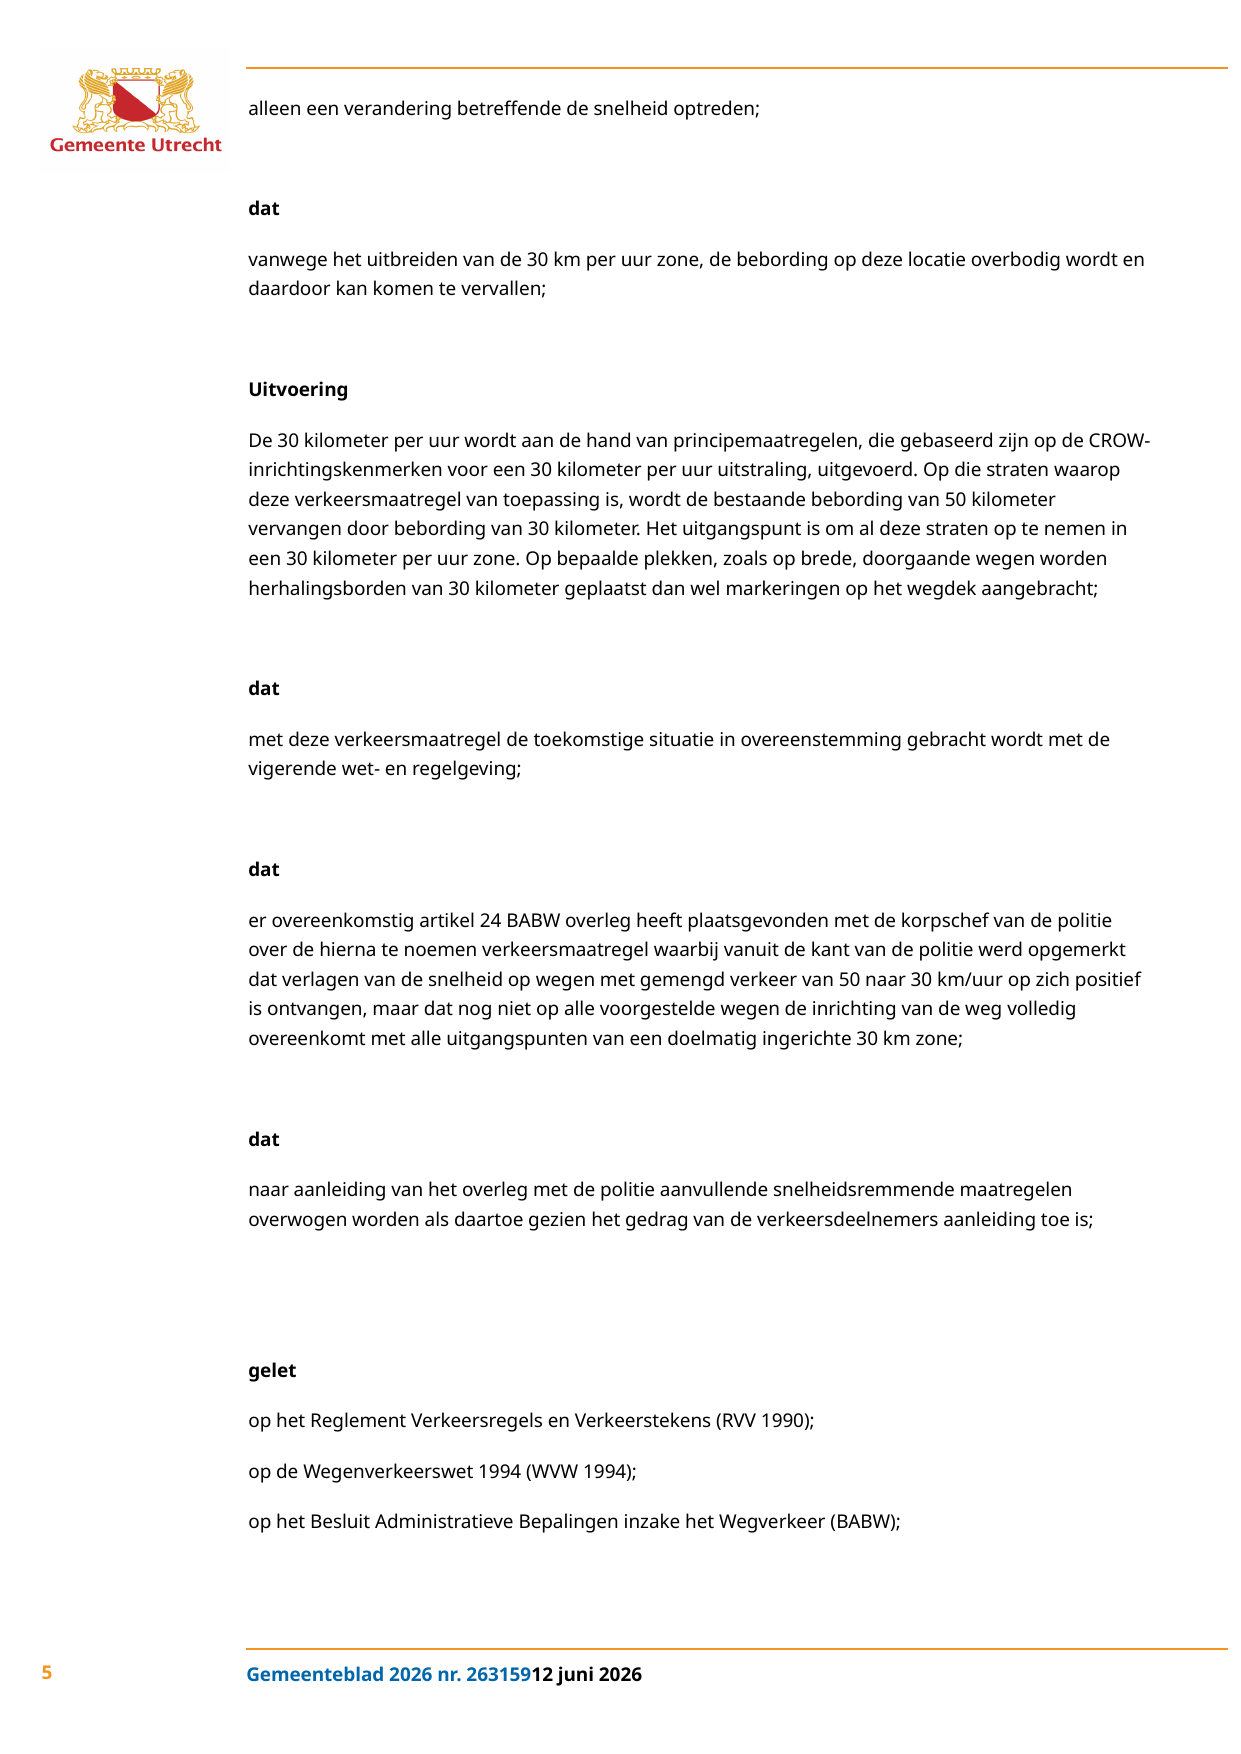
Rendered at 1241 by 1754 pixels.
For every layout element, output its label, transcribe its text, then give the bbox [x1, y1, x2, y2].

text dat [248, 676, 1152, 701]
text dat [248, 1126, 1152, 1152]
text er overeenkomstig artikel 24 BABW overleg heeft plaatsgevonden met de korpschef van de politie over de hierna te noemen verkeersmaatregel waarbij vanuit de kant van de politie werd opgemerkt dat verlagen van de snelheid op wegen met gemengd verkeer van 50 naar 30 km/uur op zich positief is ontvangen, maar dat nog niet op alle voorgestelde wegen de inrichting van de weg volledig overeenkomt met alle uitgangspunten van een doelmatig ingerichte 30 km zone; [248, 907, 1152, 1051]
text dat [248, 856, 1152, 882]
text De 30 kilometer per uur wordt aan de hand van principemaatregelen, die gebaseerd zijn op de CROW-inrichtingskenmerken voor een 30 kilometer per uur uitstraling, uitgevoerd. Op die straten waarop deze verkeersmaatregel van toepassing is, wordt de bestaande bebording van 50 kilometer vervangen door bebording van 30 kilometer. Het uitgangspunt is om al deze straten op te nemen in een 30 kilometer per uur zone. Op bepaalde plekken, zoals op brede, doorgaande wegen worden herhalingsborden van 30 kilometer geplaatst dan wel markeringen op het wegdek aangebracht; [248, 427, 1152, 601]
text op het Reglement Verkeersregels en Verkeerstekens (RVV 1990); [248, 1408, 1152, 1433]
text op de Wegenverkeerswet 1994 (WVW 1994); [248, 1458, 1152, 1484]
text Uitvoering [248, 376, 1152, 402]
text naar aanleiding van het overleg met de politie aanvullende snelheidsremmende maatregelen overwogen worden als daartoe gezien het gedrag van de verkeersdeelnemers aanleiding toe is; [248, 1176, 1152, 1232]
text gelet [248, 1357, 1152, 1383]
text vanwege het uitbreiden van de 30 km per uur zone, de bebording op deze locatie overbodig wordt en daardoor kan komen te vervallen; [248, 246, 1152, 301]
text dat [248, 196, 1152, 221]
picture [41, 47, 231, 172]
text alleen een verandering betreffende de snelheid optreden; [248, 95, 1152, 121]
text op het Besluit Administratieve Bepalingen inzake het Wegverkeer (BABW); [248, 1508, 1152, 1534]
text met deze verkeersmaatregel de toekomstige situatie in overeenstemming gebracht wordt met de vigerende wet- en regelgeving; [248, 726, 1152, 781]
